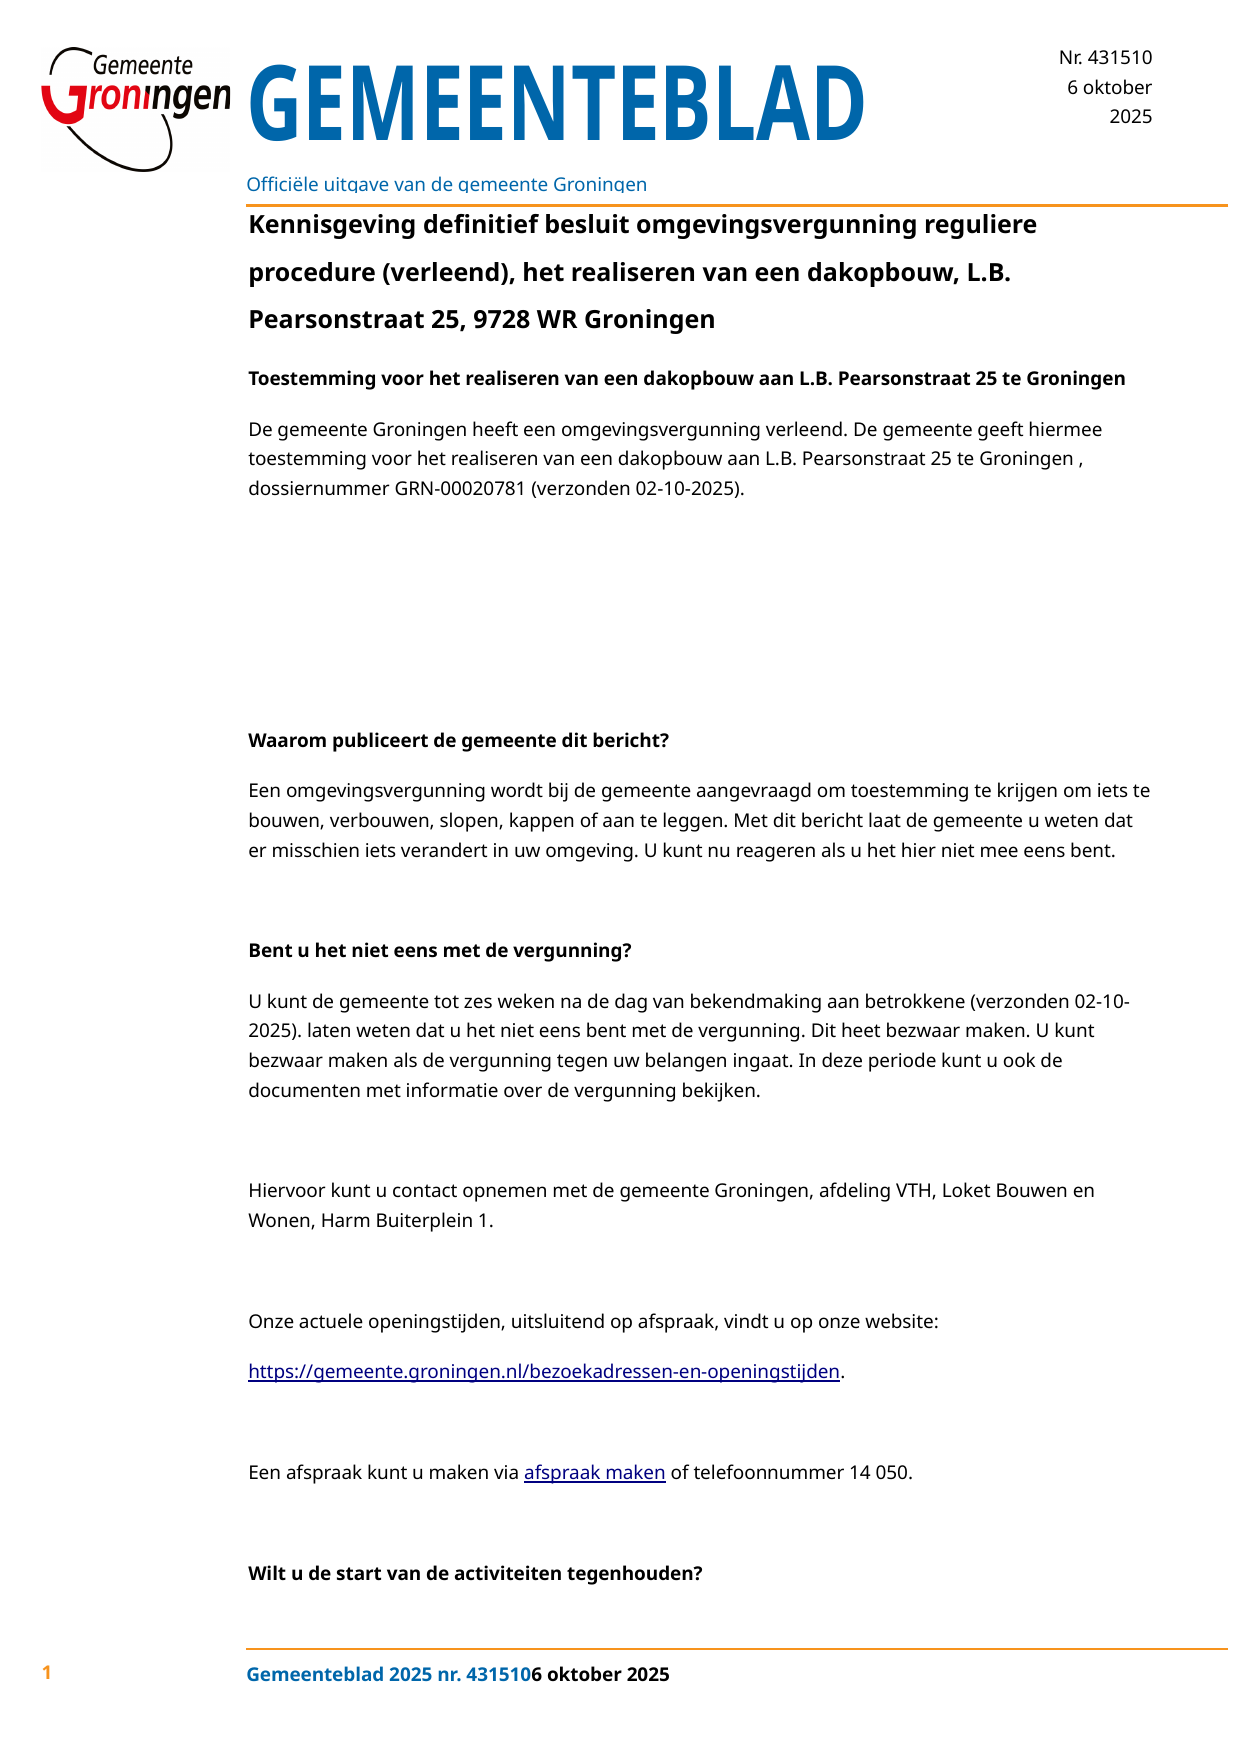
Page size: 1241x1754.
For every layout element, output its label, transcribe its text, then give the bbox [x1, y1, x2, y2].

text Toestemming voor het realiseren van een dakopbouw aan L.B. Pearsonstraat 25 te Groningen [248, 366, 1152, 391]
text Wilt u de start van de activiteiten tegenhouden? [248, 1560, 1152, 1586]
text De gemeente Groningen heeft een omgevingsvergunning verleend. De gemeente geeft hiermee toestemming voor het realiseren van een dakopbouw aan L.B. Pearsonstraat 25 te Groningen , dossiernummer GRN-00020781 (verzonden 02-10-2025). [248, 416, 1152, 501]
text Een omgevingsvergunning wordt bij de gemeente aangevraagd om toestemming te krijgen om iets te bouwen, verbouwen, slopen, kappen of aan te leggen. Met dit bericht laat de gemeente u weten dat er misschien iets verandert in uw omgeving. U kunt nu reageren als u het hier niet mee eens bent. [248, 778, 1152, 862]
text Waarom publiceert de gemeente dit bericht? [248, 727, 1152, 753]
text U kunt de gemeente tot zes weken na de dag van bekendmaking aan betrokkene (verzonden 02-10-2025). laten weten dat u het niet eens bent met de vergunning. Dit heet bezwaar maken. U kunt bezwaar maken als de vergunning tegen uw belangen ingaat. In deze periode kunt u ook de documenten met informatie over de vergunning bekijken. [248, 988, 1152, 1102]
text Bent u het niet eens met de vergunning? [248, 938, 1152, 963]
text Onze actuele openingstijden, uitsluitend op afspraak, vindt u op onze website: [248, 1308, 1152, 1334]
text Kennisgeving definitief besluit omgevingsvergunning reguliere procedure (verleend), het realiseren van een dakopbouw, L.B. Pearsonstraat 25, 9728 WR Groningen [248, 207, 1152, 336]
text Een afspraak kunt u maken via afspraak maken of telefoonnummer 14 050. [248, 1459, 1152, 1485]
text Hiervoor kunt u contact opnemen met de gemeente Groningen, afdeling VTH, Loket Bouwen en Wonen, Harm Buiterplein 1. [248, 1178, 1152, 1233]
text https://gemeente.groningen.nl/bezoekadressen-en-openingstijden. [248, 1358, 1152, 1384]
picture [41, 47, 231, 172]
